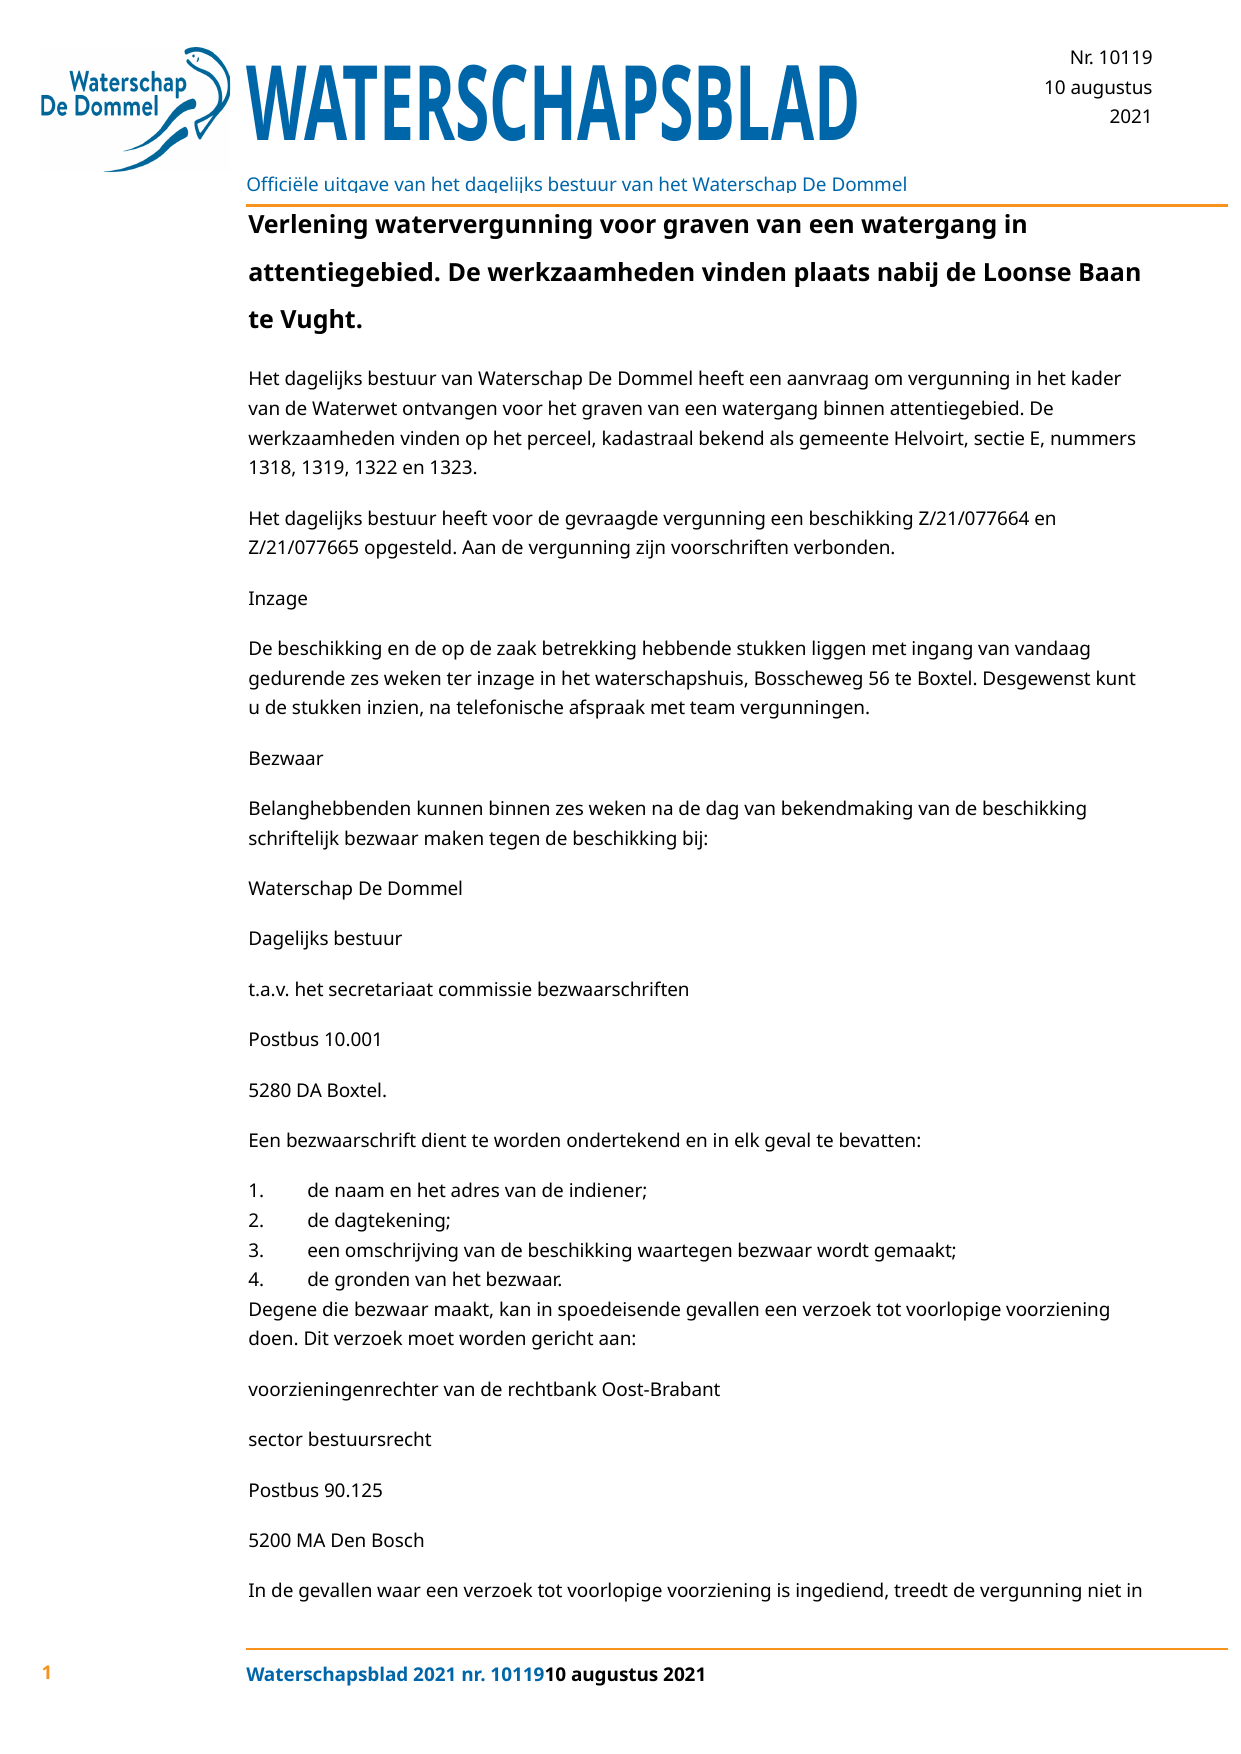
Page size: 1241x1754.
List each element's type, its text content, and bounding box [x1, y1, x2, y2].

text 5200 MA Den Bosch [248, 1527, 1152, 1553]
list een omschrijving van de beschikking waartegen bezwaar wordt gemaakt; [248, 1237, 1152, 1262]
text De beschikking en de op de zaak betrekking hebbende stukken liggen met ingang van vandaag gedurende zes weken ter inzage in het waterschapshuis, Bosscheweg 56 te Boxtel. Desgewenst kunt u de stukken inzien, na telefonische afspraak met team vergunningen. [248, 635, 1152, 720]
picture [198, 118, 210, 131]
list de naam en het adres van de indiener; [248, 1178, 1152, 1203]
text Het dagelijks bestuur van Waterschap De Dommel heeft een aanvraag om vergunning in het kader van de Waterwet ontvangen voor het graven van een watergang binnen attentiegebied. De werkzaamheden vinden op het perceel, kadastraal bekend als gemeente Helvoirt, sectie E, nummers 1318, 1319, 1322 en 1323. [248, 366, 1152, 480]
picture [204, 47, 231, 76]
text t.a.v. het secretariaat commissie bezwaarschriften [248, 976, 1152, 1002]
list de gronden van het bezwaar. [248, 1266, 1152, 1292]
text sector bestuursrecht [248, 1426, 1152, 1452]
text Bezwaar [248, 745, 1152, 770]
list de dagtekening; [248, 1207, 1152, 1233]
text Verlening watervergunning voor graven van een watergang in attentiegebied. De werkzaamheden vinden plaats nabij de Loonse Baan te Vught. [248, 207, 1152, 336]
text Inzage [248, 585, 1152, 610]
text In de gevallen waar een verzoek tot voorlopige voorziening is ingediend, treedt de vergunning niet in [248, 1578, 1152, 1603]
text Waterschap De Dommel [248, 875, 1152, 901]
text Postbus 10.001 [248, 1026, 1152, 1052]
text 5280 DA Boxtel. [248, 1077, 1152, 1102]
text Belanghebbenden kunnen binnen zes weken na de dag van bekendmaking van de beschikking schriftelijk bezwaar maken tegen de beschikking bij: [248, 795, 1152, 850]
picture [45, 99, 51, 111]
picture [41, 47, 231, 172]
text Postbus 90.125 [248, 1477, 1152, 1502]
text voorzieningenrechter van de rechtbank Oost-Brabant [248, 1376, 1152, 1402]
text Het dagelijks bestuur heeft voor de gevraagde vergunning een beschikking Z/21/077664 en Z/21/077665 opgesteld. Aan de vergunning zijn voorschriften verbonden. [248, 505, 1152, 560]
text Degene die bezwaar maakt, kan in spoedeisende gevallen een verzoek tot voorlopige voorziening doen. Dit verzoek moet worden gericht aan: [248, 1296, 1152, 1351]
text Dagelijks bestuur [248, 926, 1152, 951]
text Een bezwaarschrift dient te worden ondertekend en in elk geval te bevatten: [248, 1127, 1152, 1153]
